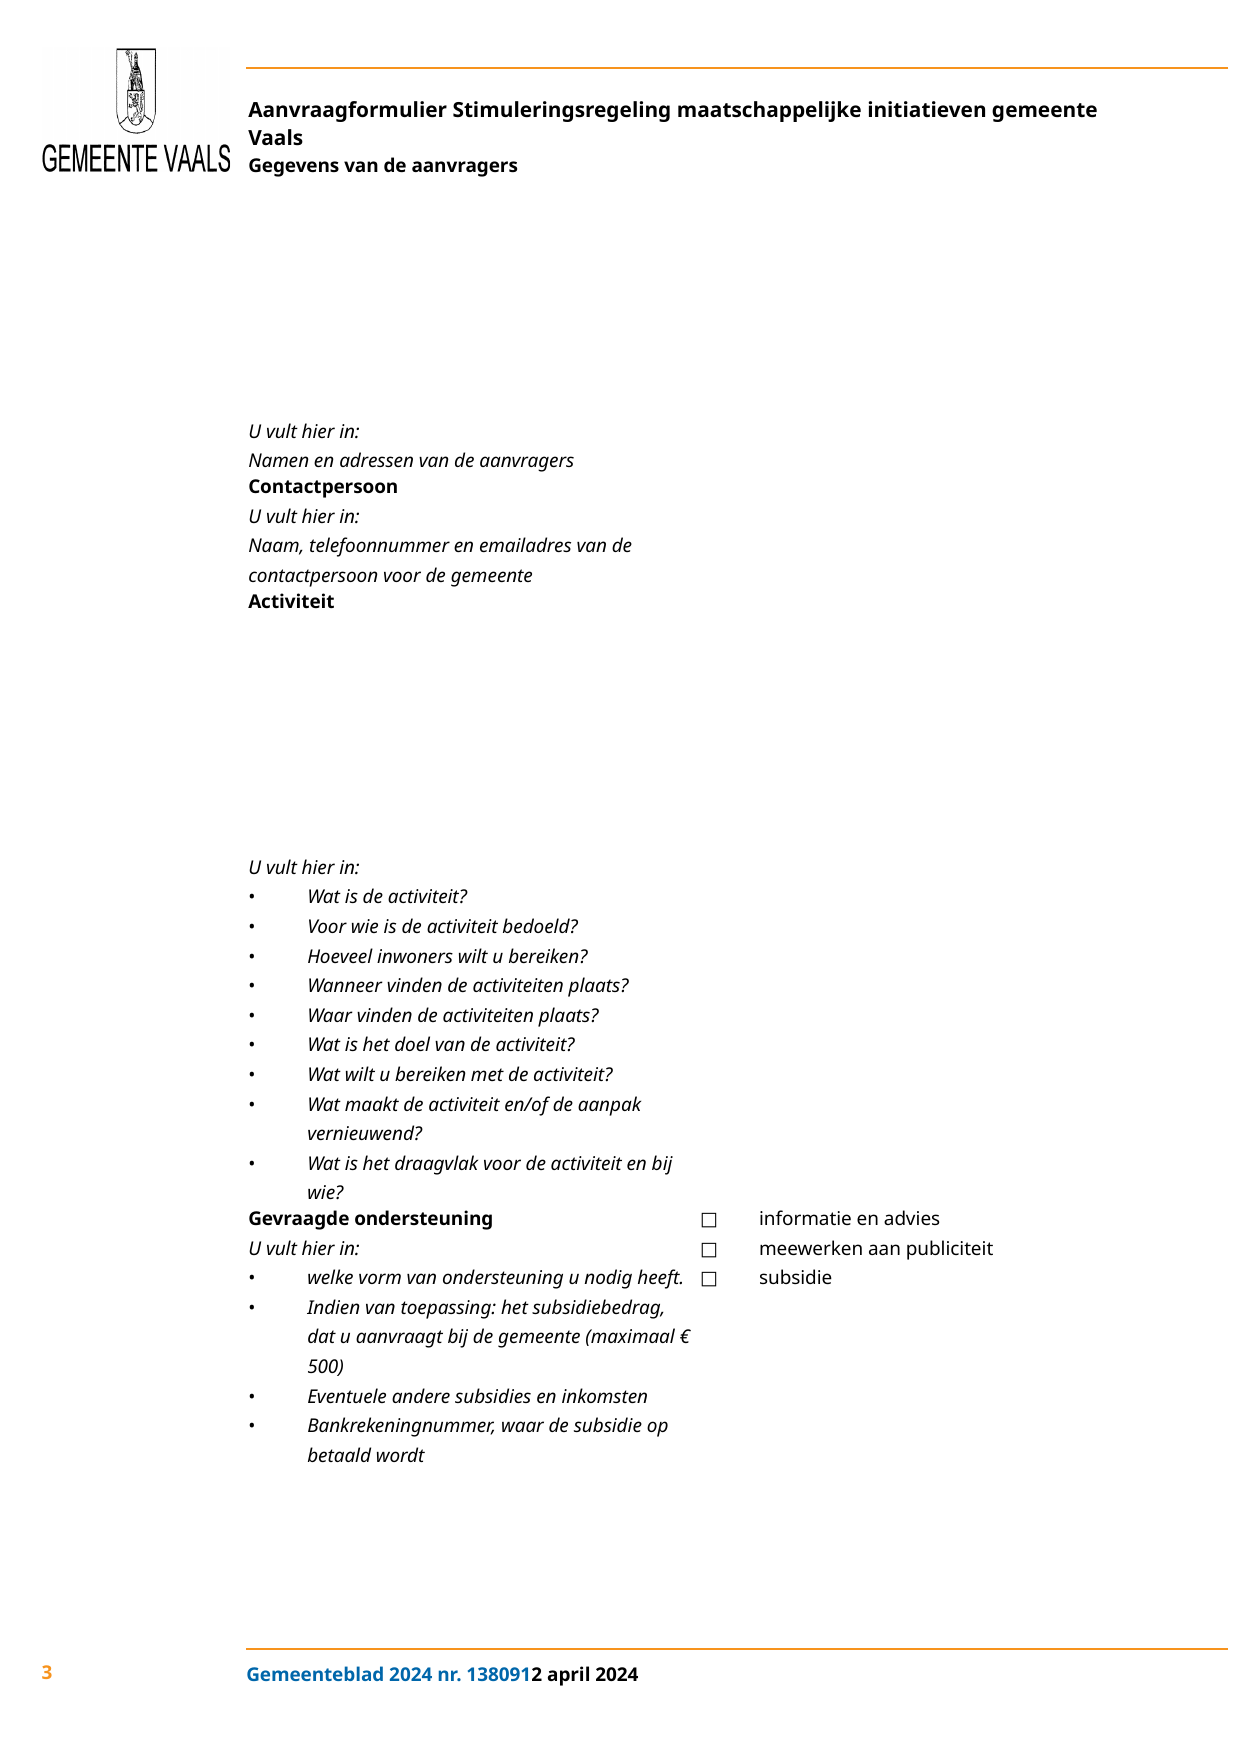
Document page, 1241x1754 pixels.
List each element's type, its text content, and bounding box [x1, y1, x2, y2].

text Aanvraagformulier Stimuleringsregeling maatschappelijke initiatieven gemeente Vaals [248, 95, 1152, 152]
table_cell Contactpersoon U vult hier in: Naam, telefoonnummer en emailadres van de contactpersoon voor de gemeente [248, 474, 700, 588]
table_header [700, 152, 1152, 473]
table_cell Gevraagde ondersteuning U vult hier in: welke vorm van ondersteuning u nodig heeft. Indien van toepassing: het subsidiebedrag, dat u aanvraagt bij de gemeente (maximaal € 500) Eventuele andere subsidies en inkomsten Bankrekeningnummer, waar de subsidie op betaald wordt [248, 1205, 700, 1468]
table_cell [700, 474, 1152, 588]
table_cell informatie en advies meewerken aan publiciteit subsidie [700, 1205, 1152, 1468]
table_cell Activiteit U vult hier in: Wat is de activiteit? Voor wie is de activiteit bedoeld? Hoeveel inwoners wilt u bereiken? Wanneer vinden de activiteiten plaats? Waar vinden de activiteiten plaats? Wat is het doel van de activiteit? Wat wilt u bereiken met de activiteit? Wat maakt de activiteit en/of de aanpak vernieuwend? Wat is het draagvlak voor de activiteit en bij wie? [248, 588, 700, 1205]
table_header Gegevens van de aanvragers U vult hier in: Namen en adressen van de aanvragers [248, 152, 700, 473]
picture [41, 47, 231, 172]
table_cell [700, 588, 1152, 1205]
